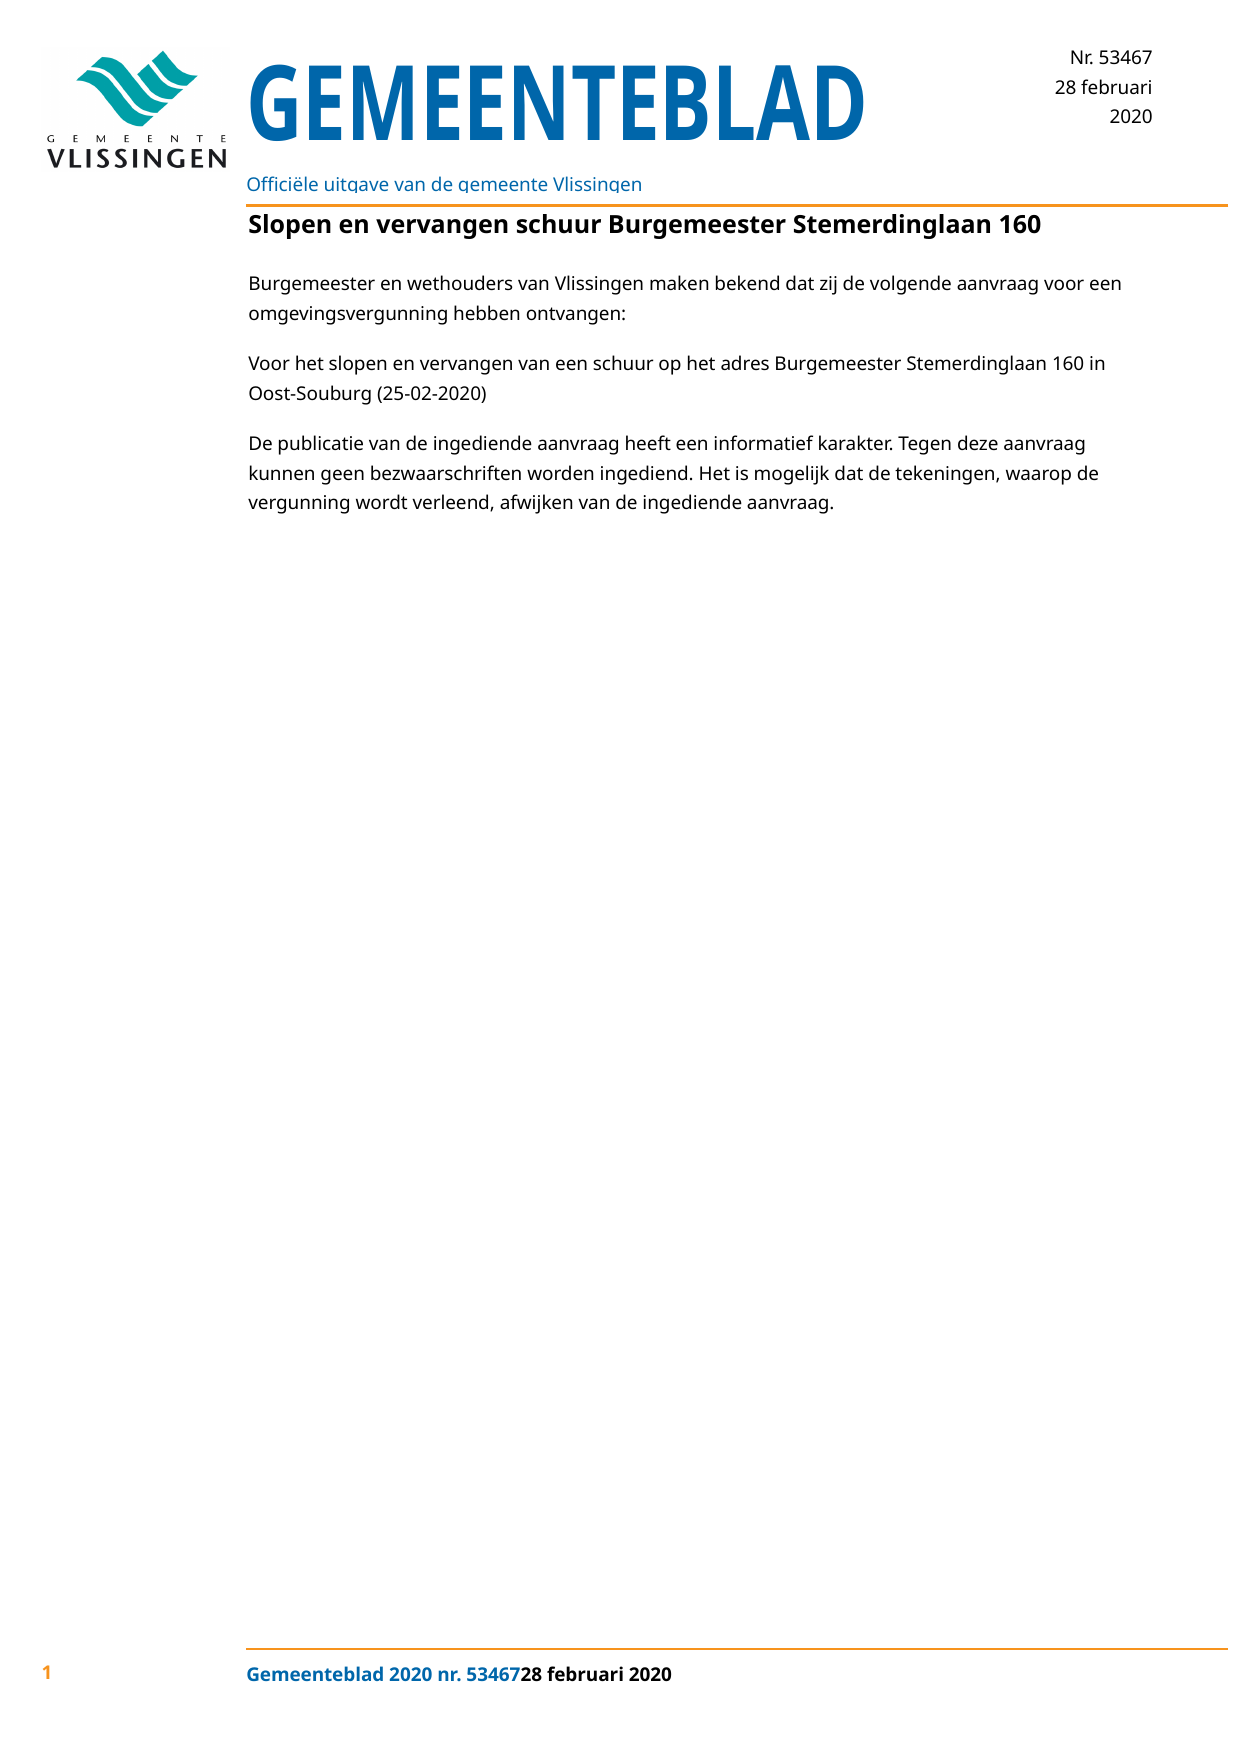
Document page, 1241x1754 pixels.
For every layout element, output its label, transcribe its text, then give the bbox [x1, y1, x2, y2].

text De publicatie van de ingediende aanvraag heeft een informatief karakter. Tegen deze aanvraag kunnen geen bezwaarschriften worden ingediend. Het is mogelijk dat de tekeningen, waarop de vergunning wordt verleend, afwijken van de ingediende aanvraag. [248, 430, 1152, 515]
picture [41, 47, 231, 172]
text Voor het slopen en vervangen van een schuur op het adres Burgemeester Stemerdinglaan 160 in Oost-Souburg (25-02-2020) [248, 350, 1152, 406]
text Burgemeester en wethouders van Vlissingen maken bekend dat zij de volgende aanvraag voor een omgevingsvergunning hebben ontvangen: [248, 270, 1152, 326]
text Slopen en vervangen schuur Burgemeester Stemerdinglaan 160 [248, 207, 1152, 241]
